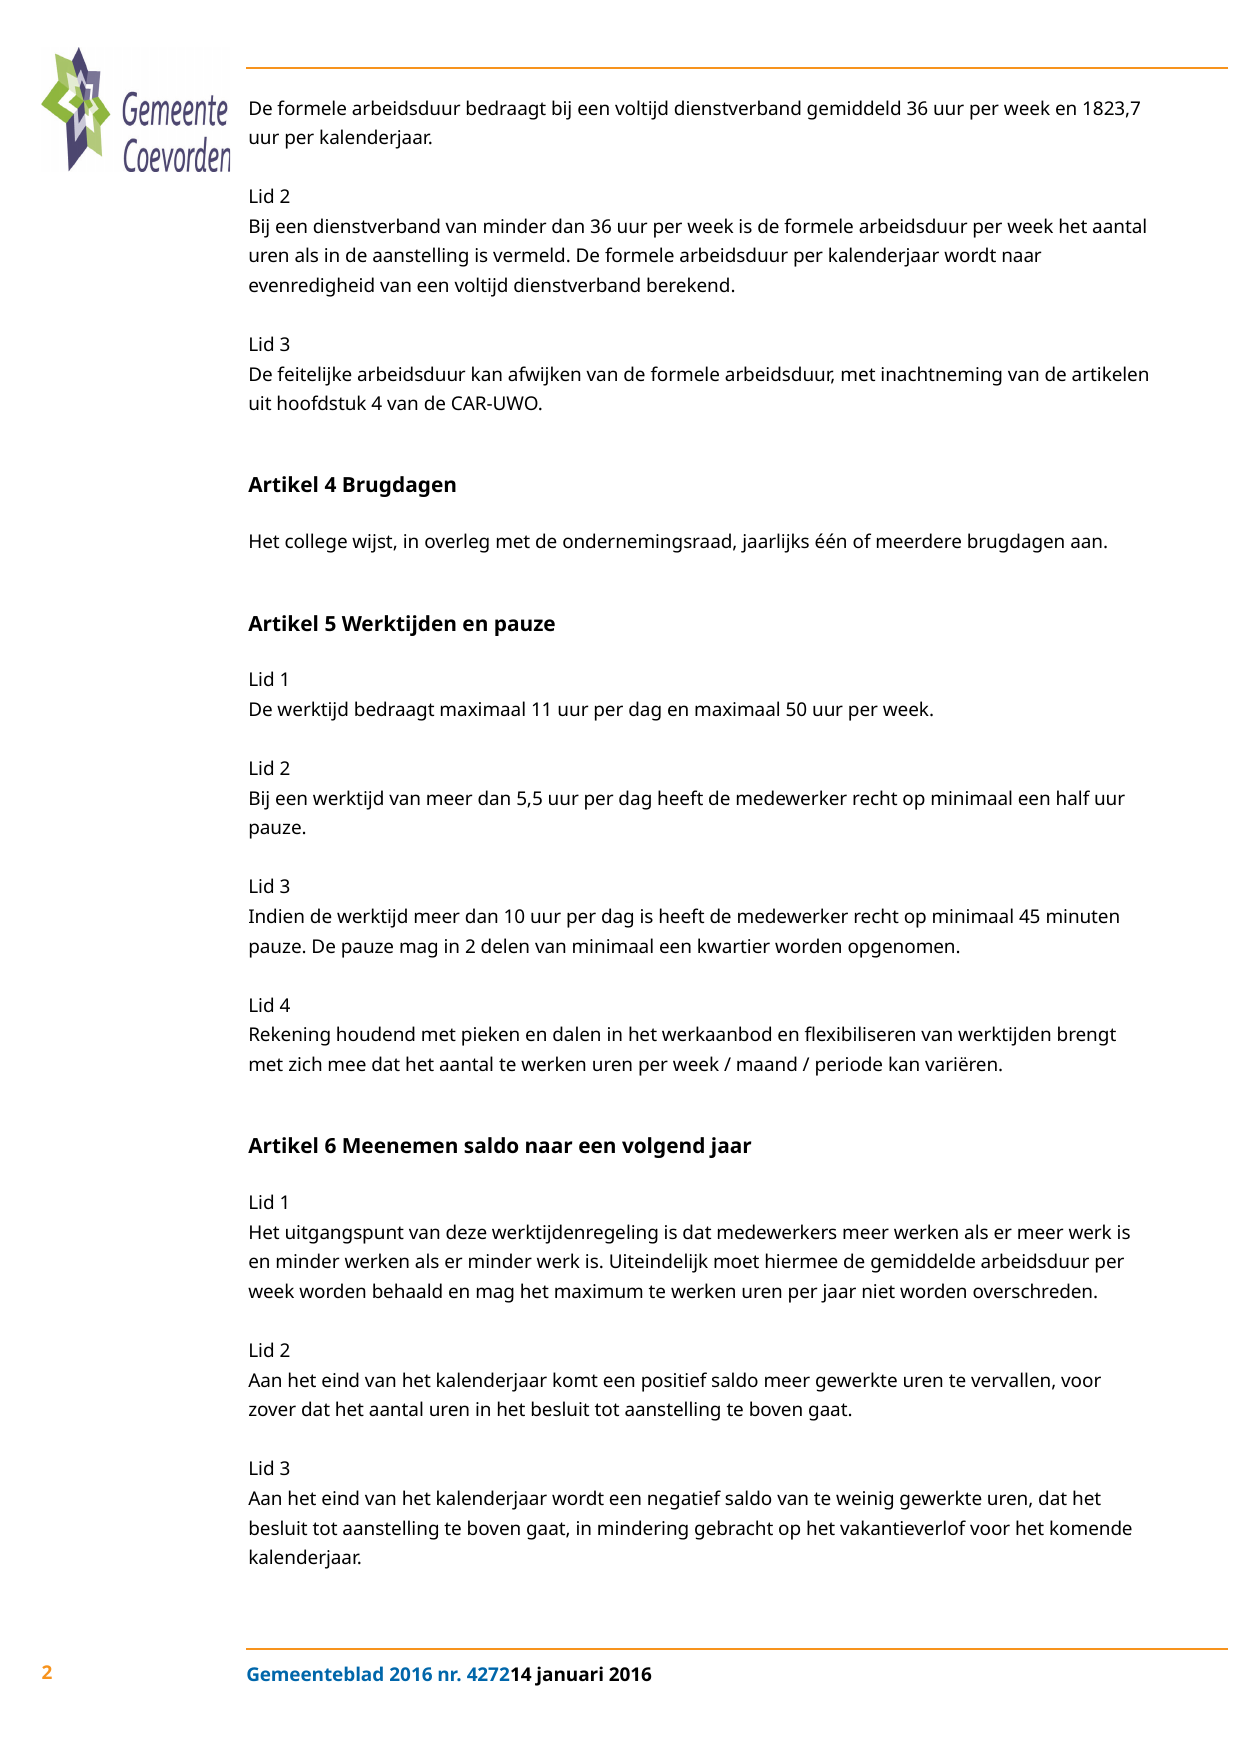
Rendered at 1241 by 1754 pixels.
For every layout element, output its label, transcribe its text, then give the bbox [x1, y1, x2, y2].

text Lid 2 [248, 755, 1152, 781]
text Bij een dienstverband van minder dan 36 uur per week is de formele arbeidsduur per week het aantal uren als in de aanstelling is vermeld. De formele arbeidsduur per kalenderjaar wordt naar evenredigheid van een voltijd dienstverband berekend. [248, 213, 1152, 298]
text Lid 2 [248, 183, 1152, 209]
text Lid 3 [248, 874, 1152, 899]
text De werktijd bedraagt maximaal 11 uur per dag en maximaal 50 uur per week. [248, 696, 1152, 722]
text Lid 4 [248, 992, 1152, 1018]
picture [41, 47, 231, 172]
text Aan het eind van het kalenderjaar wordt een negatief saldo van te weinig gewerkte uren, dat het besluit tot aanstelling te boven gaat, in mindering gebracht op het vakantieverlof voor het komende kalenderjaar. [248, 1485, 1152, 1570]
text Artikel 6 Meenemen saldo naar een volgend jaar [248, 1131, 1152, 1160]
text Aan het eind van het kalenderjaar komt een positief saldo meer gewerkte uren te vervallen, voor zover dat het aantal uren in het besluit tot aanstelling te boven gaat. [248, 1367, 1152, 1422]
text De formele arbeidsduur bedraagt bij een voltijd dienstverband gemiddeld 36 uur per week en 1823,7 uur per kalenderjaar. [248, 95, 1152, 150]
text Artikel 5 Werktijden en pauze [248, 609, 1152, 637]
text Het college wijst, in overleg met de ondernemingsraad, jaarlijks één of meerdere brugdagen aan. [248, 529, 1152, 554]
text Artikel 4 Brugdagen [248, 471, 1152, 499]
text Lid 1 [248, 667, 1152, 692]
text Rekening houdend met pieken en dalen in het werkaanbod en flexibiliseren van werktijden brengt met zich mee dat het aantal te werken uren per week / maand / periode kan variëren. [248, 1022, 1152, 1077]
text Bij een werktijd van meer dan 5,5 uur per dag heeft de medewerker recht op minimaal een half uur pauze. [248, 785, 1152, 840]
text Indien de werktijd meer dan 10 uur per dag is heeft de medewerker recht op minimaal 45 minuten pauze. De pauze mag in 2 delen van minimaal een kwartier worden opgenomen. [248, 903, 1152, 959]
text Lid 3 [248, 331, 1152, 357]
text Het uitgangspunt van deze werktijdenregeling is dat medewerkers meer werken als er meer werk is en minder werken als er minder werk is. Uiteindelijk moet hiermee de gemiddelde arbeidsduur per week worden behaald en mag het maximum te werken uren per jaar niet worden overschreden. [248, 1219, 1152, 1304]
text Lid 3 [248, 1456, 1152, 1481]
text Lid 1 [248, 1189, 1152, 1215]
text De feitelijke arbeidsduur kan afwijken van de formele arbeidsduur, met inachtneming van de artikelen uit hoofdstuk 4 van de CAR-UWO. [248, 361, 1152, 416]
text Lid 2 [248, 1337, 1152, 1363]
